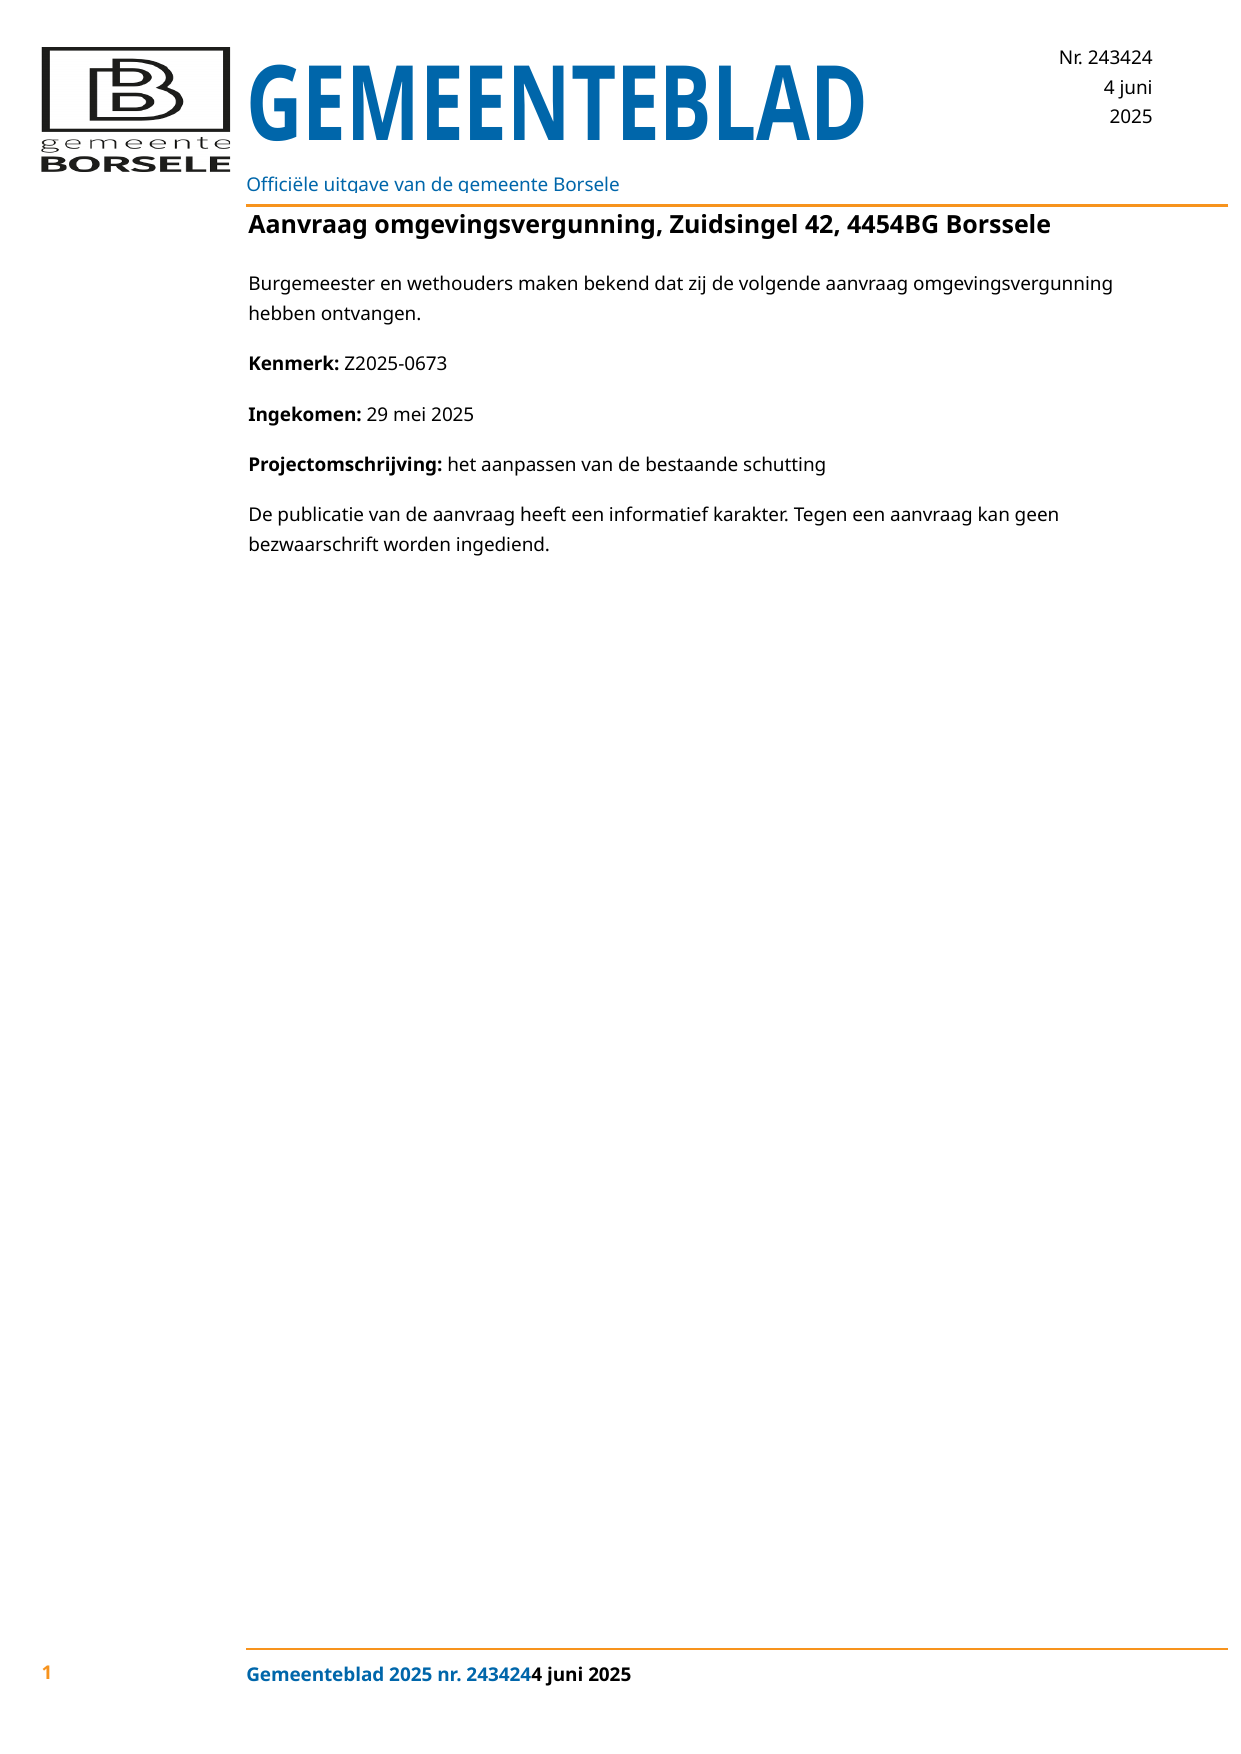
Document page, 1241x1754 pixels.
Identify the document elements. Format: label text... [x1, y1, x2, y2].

picture [41, 47, 231, 172]
text De publicatie van de aanvraag heeft een informatief karakter. Tegen een aanvraag kan geen bezwaarschrift worden ingediend. [248, 502, 1152, 557]
text Aanvraag omgevingsvergunning, Zuidsingel 42, 4454BG Borssele [248, 207, 1152, 241]
text Burgemeester en wethouders maken bekend dat zij de volgende aanvraag omgevingsvergunning hebben ontvangen. [248, 270, 1152, 326]
text Ingekomen: 29 mei 2025 [248, 401, 1152, 426]
text Kenmerk: Z2025-0673 [248, 350, 1152, 376]
text Projectomschrijving: het aanpassen van de bestaande schutting [248, 451, 1152, 477]
